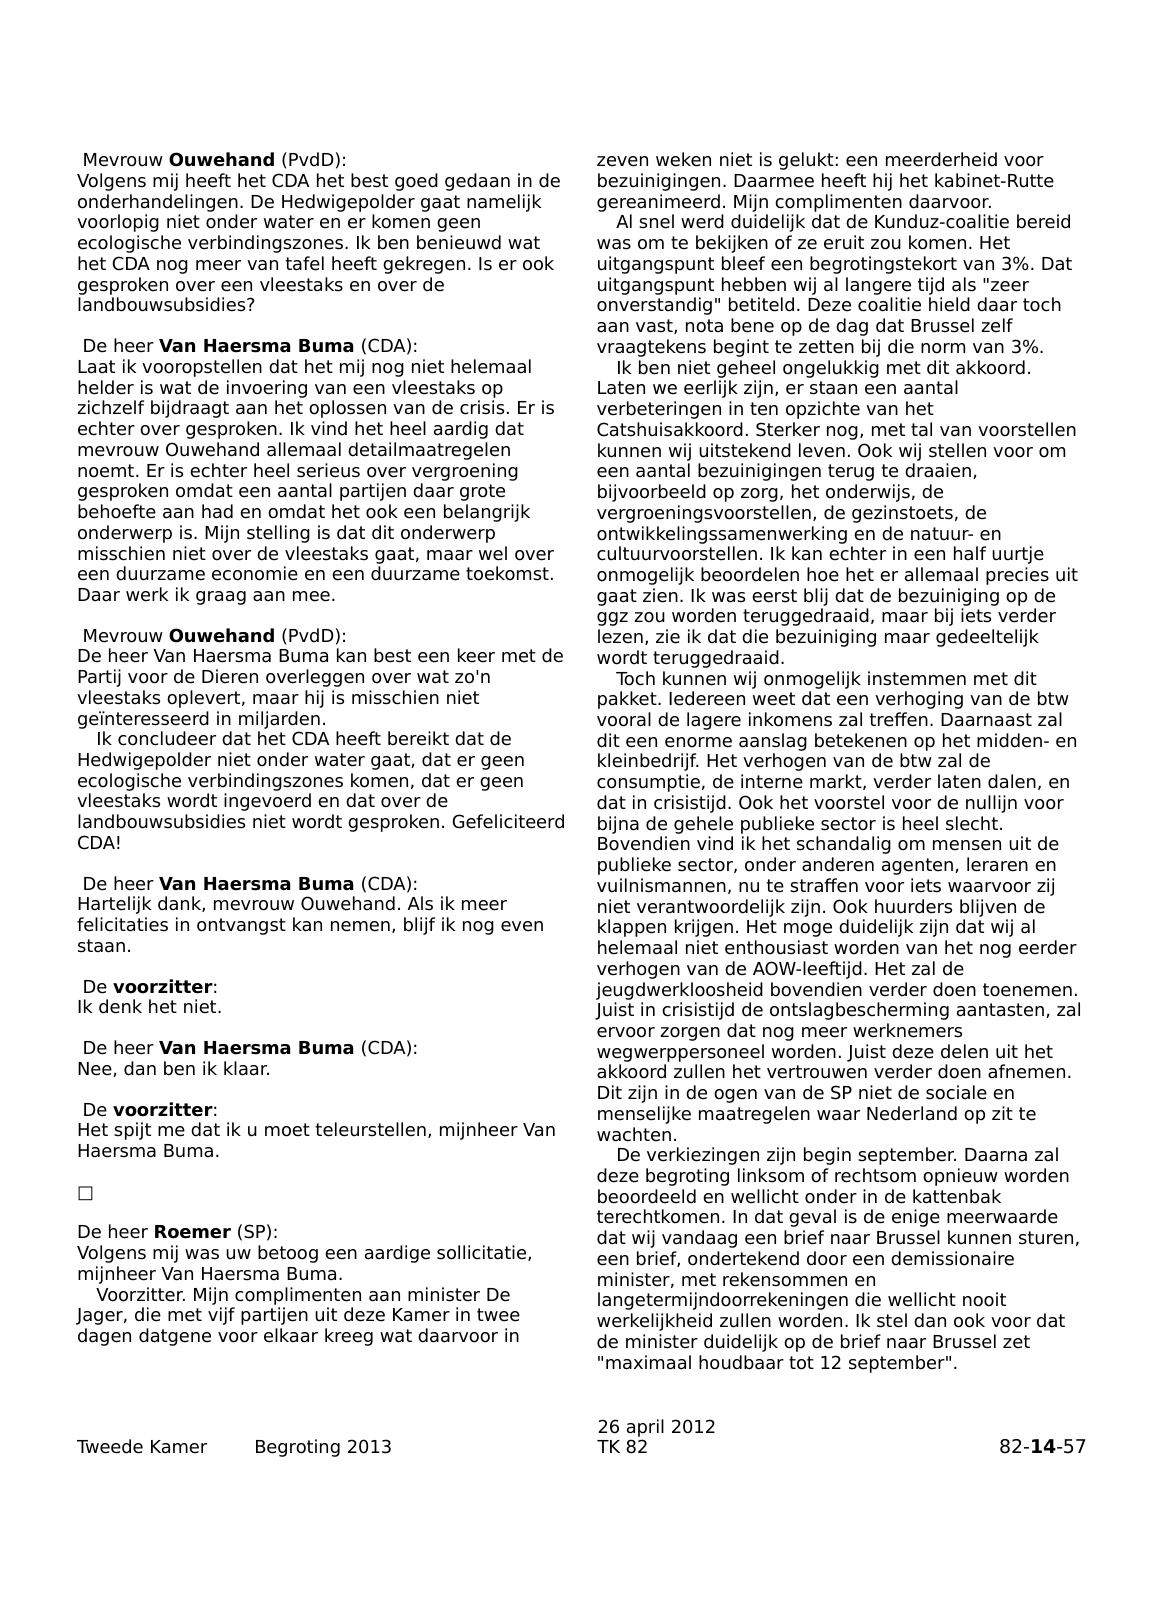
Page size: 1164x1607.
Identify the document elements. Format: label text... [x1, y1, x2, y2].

text Mevrouw Ouwehand (PvdD): [77, 150, 567, 171]
text De heer Roemer (SP): [77, 1222, 567, 1243]
text Toch kunnen wij onmogelijk instemmen met dit pakket. Iedereen weet dat een verhoging van de btw vooral de lagere inkomens zal treffen. Daarnaast zal dit een enorme aanslag betekenen op het midden- en kleinbedrijf. Het verhogen van de btw zal de consumptie, de interne markt, verder laten dalen, en dat in crisistijd. Ook het voorstel voor de nullijn voor bijna de gehele publieke sector is heel slecht. Bovendien vind ik het schandalig om mensen uit de publieke sector, onder anderen agenten, leraren en vuilnismannen, nu te straffen voor iets waarvoor zij niet verantwoordelijk zijn. Ook huurders blijven de klappen krijgen. Het moge duidelijk zijn dat wij al helemaal niet enthousiast worden van het nog eerder verhogen van de AOW-leeftijd. Het zal de jeugdwerkloosheid bovendien verder doen toenemen. Juist in crisistijd de ontslagbescherming aantasten, zal ervoor zorgen dat nog meer werknemers wegwerppersoneel worden. Juist deze delen uit het akkoord zullen het vertrouwen verder doen afnemen. Dit zijn in de ogen van de SP niet de sociale en menselijke maatregelen waar Nederland op zit te wachten. [596, 668, 1087, 1145]
text De voorzitter: [77, 976, 567, 997]
text De heer Van Haersma Buma (CDA): [77, 336, 567, 357]
text De heer Van Haersma Buma kan best een keer met de Partij voor de Dieren overleggen over wat zo'n vleestaks oplevert, maar hij is misschien niet geïnteresseerd in miljarden. [77, 646, 567, 729]
text Ik ben niet geheel ongelukkig met dit akkoord. Laten we eerlijk zijn, er staan een aantal verbeteringen in ten opzichte van het Catshuisakkoord. Sterker nog, met tal van voorstellen kunnen wij uitstekend leven. Ook wij stellen voor om een aantal bezuinigingen terug te draaien, bijvoorbeeld op zorg, het onderwijs, de vergroeningsvoorstellen, de gezinstoets, de ontwikkelingssamenwerking en de natuur- en cultuurvoorstellen. Ik kan echter in een half uurtje onmogelijk beoordelen hoe het er allemaal precies uit gaat zien. Ik was eerst blij dat de bezuiniging op de ggz zou worden teruggedraaid, maar bij iets verder lezen, zie ik dat die bezuiniging maar gedeeltelijk wordt teruggedraaid. [596, 357, 1087, 668]
text De verkiezingen zijn begin september. Daarna zal deze begroting linksom of rechtsom opnieuw worden beoordeeld en wellicht onder in de kattenbak terechtkomen. In dat geval is de enige meerwaarde dat wij vandaag een brief naar Brussel kunnen sturen, een brief, ondertekend door een demissionaire minister, met rekensommen en langetermijndoorrekeningen die wellicht nooit werkelijkheid zullen worden. Ik stel dan ook voor dat de minister duidelijk op de brief naar Brussel zet "maximaal houdbaar tot 12 september". [596, 1145, 1087, 1373]
text De heer Van Haersma Buma (CDA): [77, 1038, 567, 1059]
text Laat ik vooropstellen dat het mij nog niet helemaal helder is wat de invoering van een vleestaks op zichzelf bijdraagt aan het oplossen van de crisis. Er is echter over gesproken. Ik vind het heel aardig dat mevrouw Ouwehand allemaal detailmaatregelen noemt. Er is echter heel serieus over vergroening gesproken omdat een aantal partijen daar grote behoefte aan had en omdat het ook een belangrijk onderwerp is. Mijn stelling is dat dit onderwerp misschien niet over de vleestaks gaat, maar wel over een duurzame economie en een duurzame toekomst. Daar werk ik graag aan mee. [77, 357, 567, 606]
text □ [77, 1182, 567, 1202]
text Volgens mij was uw betoog een aardige sollicitatie, mijnheer Van Haersma Buma. [77, 1243, 567, 1284]
text Nee, dan ben ik klaar. [77, 1059, 567, 1079]
text Voorzitter. Mijn complimenten aan minister De Jager, die met vijf partijen uit deze Kamer in twee dagen datgene voor elkaar kreeg wat daarvoor in [77, 1284, 567, 1347]
text Al snel werd duidelijk dat de Kunduz-coalitie bereid was om te bekijken of ze eruit zou komen. Het uitgangspunt bleef een begrotingstekort van 3%. Dat uitgangspunt hebben wij al langere tijd als "zeer onverstandig" betiteld. Deze coalitie hield daar toch aan vast, nota bene op de dag dat Brussel zelf vraagtekens begint te zetten bij die norm van 3%. [596, 212, 1087, 357]
text Volgens mij heeft het CDA het best goed gedaan in de onderhandelingen. De Hedwigepolder gaat namelijk voorlopig niet onder water en er komen geen ecologische verbindingszones. Ik ben benieuwd wat het CDA nog meer van tafel heeft gekregen. Is er ook gesproken over een vleestaks en over de landbouwsubsidies? [77, 171, 567, 316]
text Het spijt me dat ik u moet teleurstellen, mijnheer Van Haersma Buma. [77, 1120, 567, 1162]
text Hartelijk dank, mevrouw Ouwehand. Als ik meer felicitaties in ontvangst kan nemen, blijf ik nog even staan. [77, 894, 567, 956]
text De heer Van Haersma Buma (CDA): [77, 873, 567, 894]
text zeven weken niet is gelukt: een meerderheid voor bezuinigingen. Daarmee heeft hij het kabinet-Rutte gereanimeerd. Mijn complimenten daarvoor. [596, 150, 1087, 212]
text Ik denk het niet. [77, 997, 567, 1018]
text Ik concludeer dat het CDA heeft bereikt dat de Hedwigepolder niet onder water gaat, dat er geen ecologische verbindingszones komen, dat er geen vleestaks wordt ingevoerd en dat over de landbouwsubsidies niet wordt gesproken. Gefeliciteerd CDA! [77, 729, 567, 853]
text De voorzitter: [77, 1099, 567, 1120]
text Mevrouw Ouwehand (PvdD): [77, 626, 567, 646]
